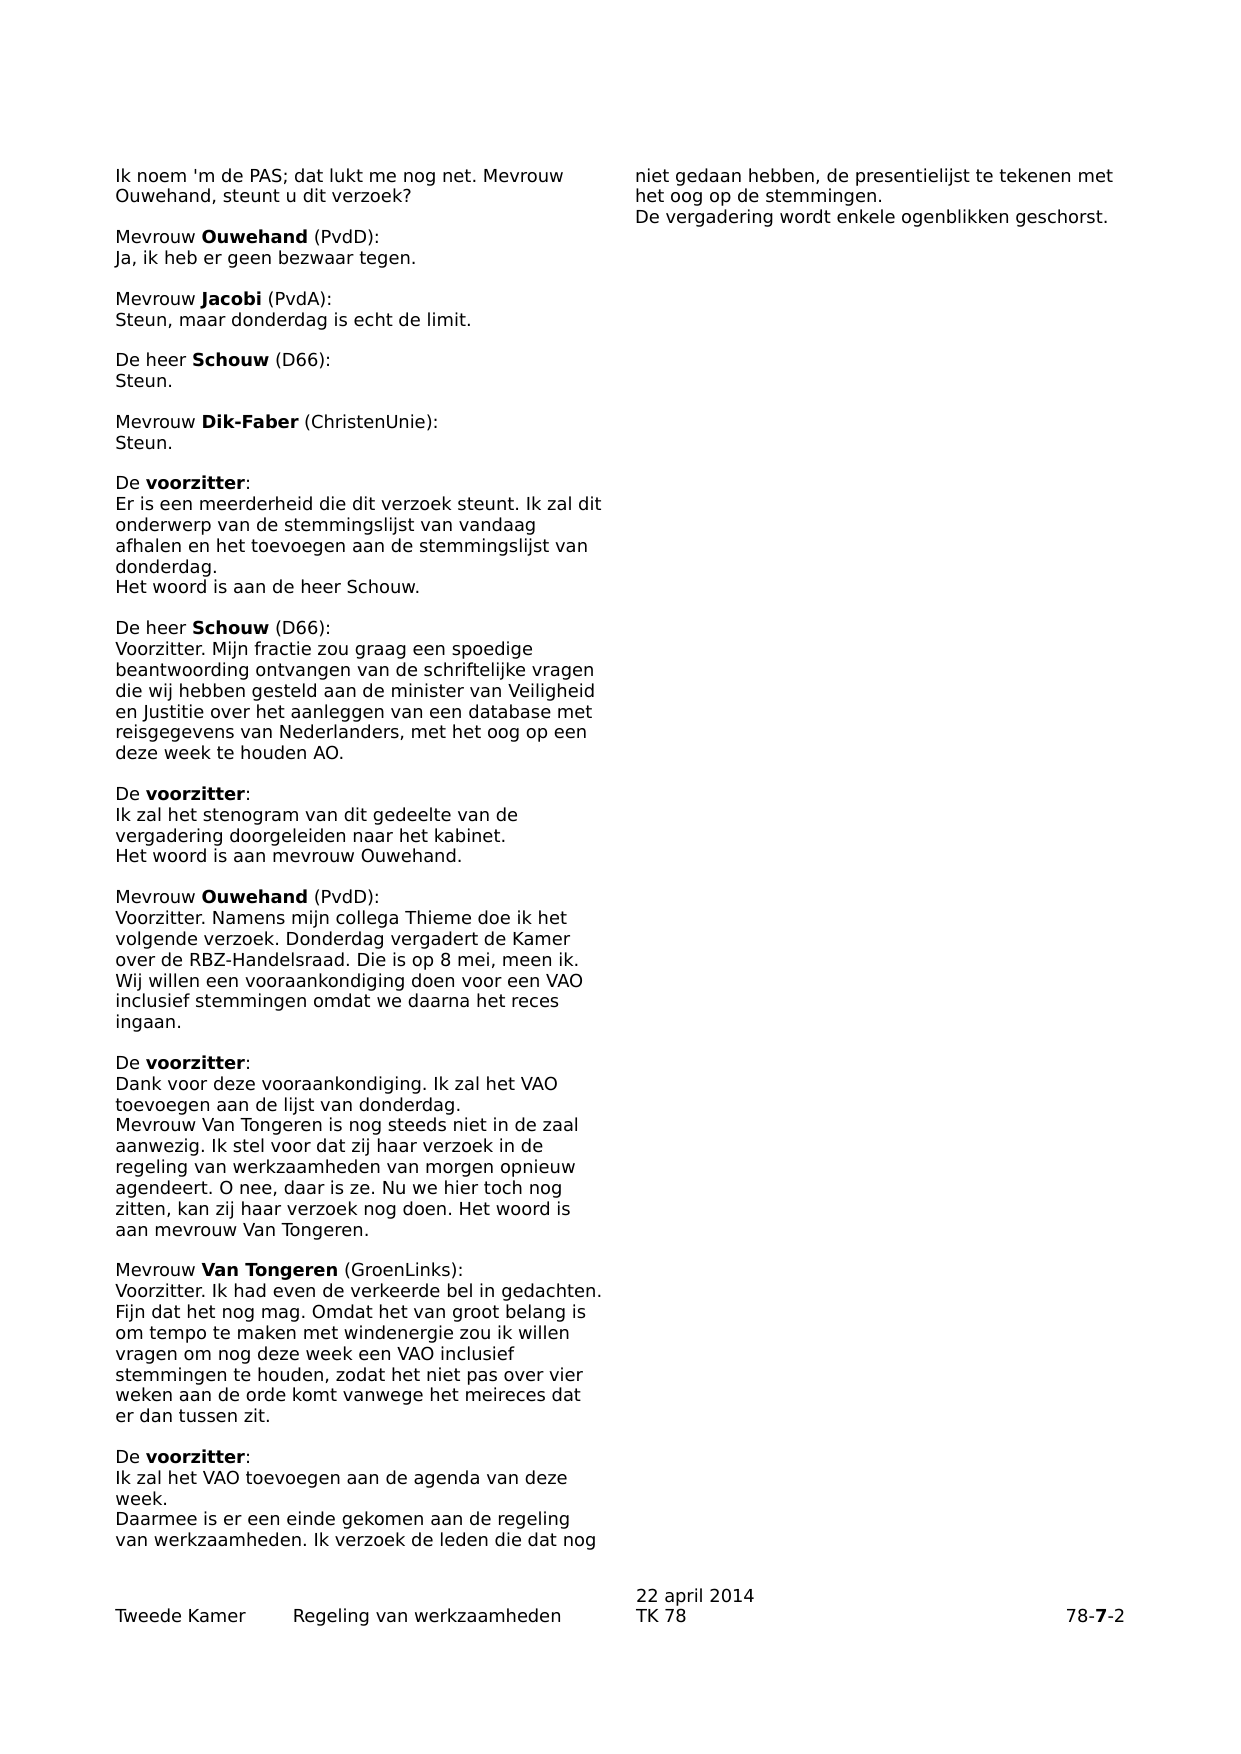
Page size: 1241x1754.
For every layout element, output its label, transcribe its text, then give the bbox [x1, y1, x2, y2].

text Het woord is aan mevrouw Ouwehand. [115, 846, 605, 867]
text Steun. [115, 371, 605, 392]
text De voorzitter: [115, 473, 605, 494]
text Voorzitter. Mijn fractie zou graag een spoedige beantwoording ontvangen van de schriftelijke vragen die wij hebben gesteld aan de minister van Veiligheid en Justitie over het aanleggen van een database met reisgegevens van Nederlanders, met het oog op een deze week te houden AO. [115, 639, 605, 764]
text Ik noem 'm de PAS; dat lukt me nog net. Mevrouw Ouwehand, steunt u dit verzoek? [115, 165, 605, 207]
text Mevrouw Ouwehand (PvdD): [115, 227, 605, 248]
text Mevrouw Dik-Faber (ChristenUnie): [115, 412, 605, 432]
text niet gedaan hebben, de presentielijst te tekenen met het oog op de stemmingen. [635, 165, 1125, 207]
text Mevrouw Jacobi (PvdA): [115, 288, 605, 309]
text Dank voor deze vooraankondiging. Ik zal het VAO toevoegen aan de lijst van donderdag. [115, 1073, 605, 1115]
text Mevrouw Ouwehand (PvdD): [115, 887, 605, 908]
text Het woord is aan de heer Schouw. [115, 577, 605, 598]
text Mevrouw Van Tongeren (GroenLinks): [115, 1260, 605, 1281]
text Mevrouw Van Tongeren is nog steeds niet in de zaal aanwezig. Ik stel voor dat zij haar verzoek in de regeling van werkzaamheden van morgen opnieuw agendeert. O nee, daar is ze. Nu we hier toch nog zitten, kan zij haar verzoek nog doen. Het woord is aan mevrouw Van Tongeren. [115, 1115, 605, 1240]
text Ja, ik heb er geen bezwaar tegen. [115, 248, 605, 268]
text De voorzitter: [115, 1053, 605, 1073]
text De heer Schouw (D66): [115, 350, 605, 371]
text Ik zal het VAO toevoegen aan de agenda van deze week. [115, 1467, 605, 1509]
text Er is een meerderheid die dit verzoek steunt. Ik zal dit onderwerp van de stemmingslijst van vandaag afhalen en het toevoegen aan de stemmingslijst van donderdag. [115, 494, 605, 577]
text Daarmee is er een einde gekomen aan de regeling van werkzaamheden. Ik verzoek de leden die dat nog [115, 1509, 605, 1551]
text Steun, maar donderdag is echt de limit. [115, 309, 605, 330]
text De heer Schouw (D66): [115, 618, 605, 639]
text Ik zal het stenogram van dit gedeelte van de vergadering doorgeleiden naar het kabinet. [115, 804, 605, 846]
text Voorzitter. Ik had even de verkeerde bel in gedachten. Fijn dat het nog mag. Omdat het van groot belang is om tempo te maken met windenergie zou ik willen vragen om nog deze week een VAO inclusief stemmingen te houden, zodat het niet pas over vier weken aan de orde komt vanwege het meireces dat er dan tussen zit. [115, 1281, 605, 1427]
text De voorzitter: [115, 784, 605, 804]
text Steun. [115, 432, 605, 453]
text De voorzitter: [115, 1447, 605, 1467]
text De vergadering wordt enkele ogenblikken geschorst. [635, 207, 1125, 228]
text Voorzitter. Namens mijn collega Thieme doe ik het volgende verzoek. Donderdag vergadert de Kamer over de RBZ-Handelsraad. Die is op 8 mei, meen ik. Wij willen een vooraankondiging doen voor een VAO inclusief stemmingen omdat we daarna het reces ingaan. [115, 908, 605, 1033]
